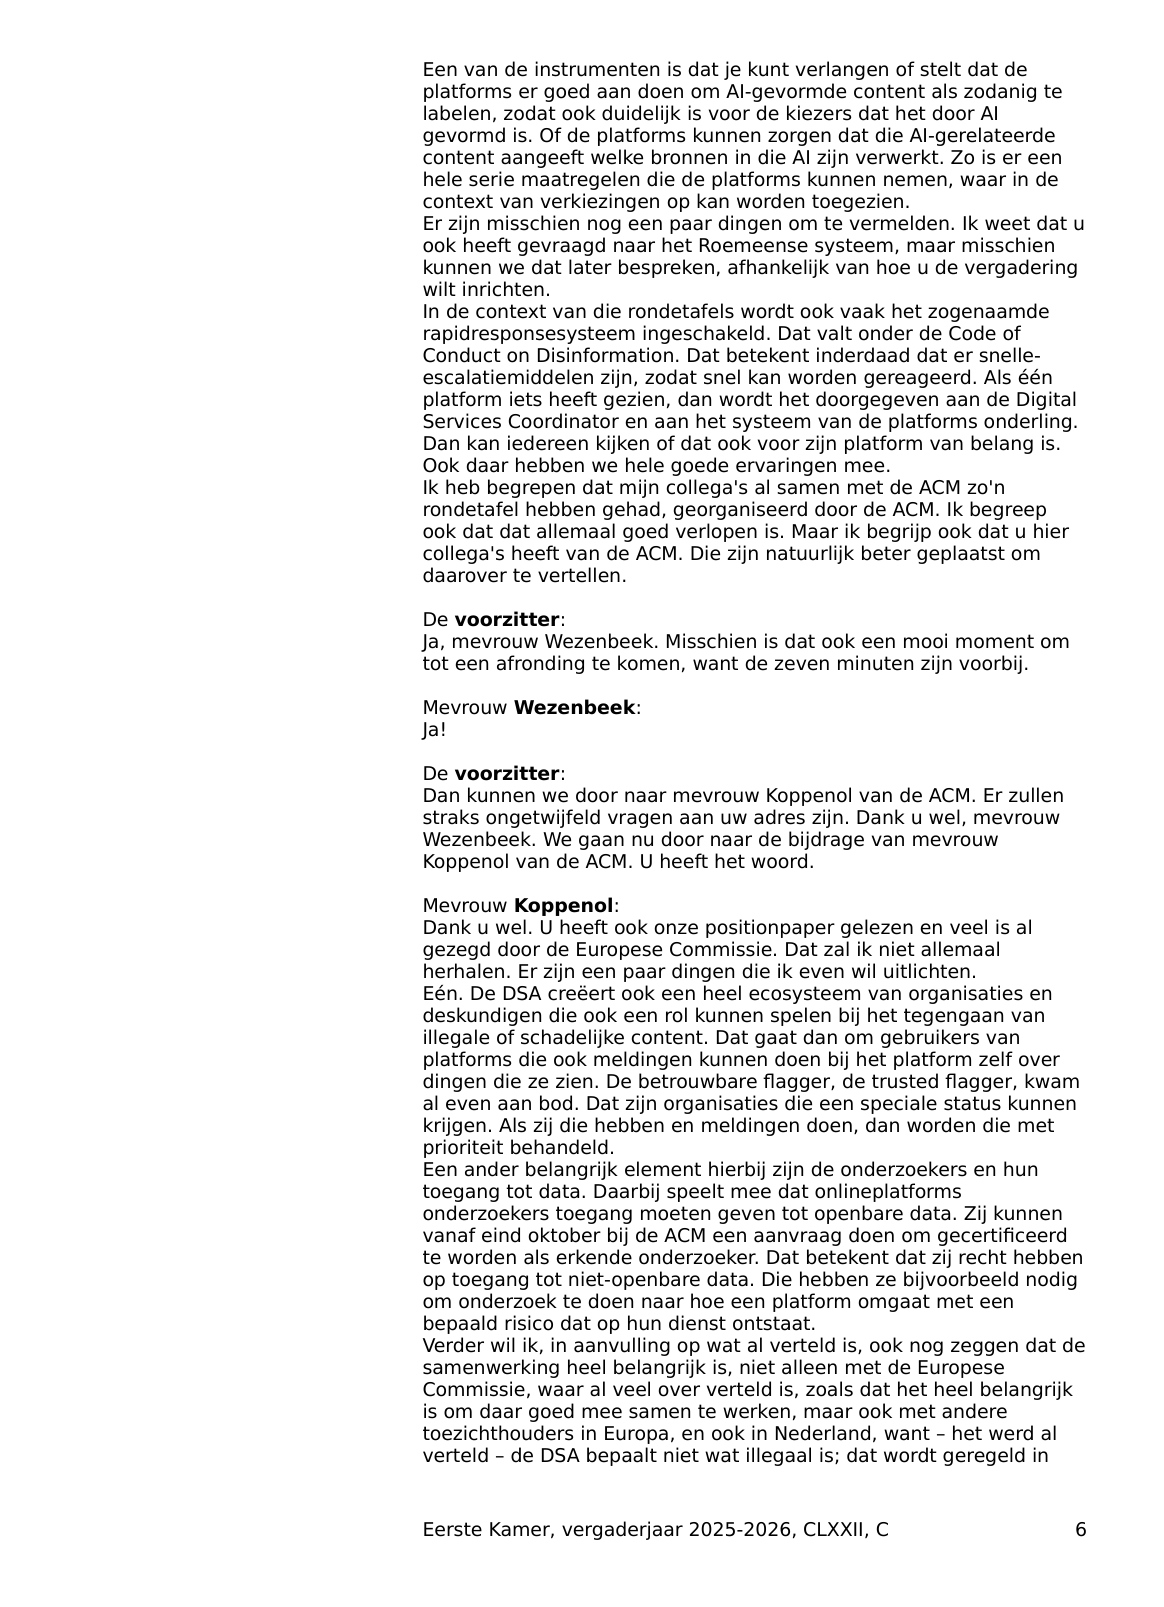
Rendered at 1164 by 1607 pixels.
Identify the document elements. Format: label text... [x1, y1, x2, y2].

text Mevrouw Wezenbeek: [422, 697, 1087, 719]
text Er zijn misschien nog een paar dingen om te vermelden. Ik weet dat u ook heeft gevraagd naar het Roemeense systeem, maar misschien kunnen we dat later bespreken, afhankelijk van hoe u de vergadering wilt inrichten. [422, 213, 1087, 301]
text Ja! [422, 719, 1087, 741]
text In de context van die rondetafels wordt ook vaak het zogenaamde rapidresponsesysteem ingeschakeld. Dat valt onder de Code of Conduct on Disinformation. Dat betekent inderdaad dat er snelle-escalatiemiddelen zijn, zodat snel kan worden gereageerd. Als één platform iets heeft gezien, dan wordt het doorgegeven aan de Digital Services Coordinator en aan het systeem van de platforms onderling. Dan kan iedereen kijken of dat ook voor zijn platform van belang is. Ook daar hebben we hele goede ervaringen mee. [422, 301, 1087, 477]
text Een van de instrumenten is dat je kunt verlangen of stelt dat de platforms er goed aan doen om AI-gevormde content als zodanig te labelen, zodat ook duidelijk is voor de kiezers dat het door AI gevormd is. Of de platforms kunnen zorgen dat die AI-gerelateerde content aangeeft welke bronnen in die AI zijn verwerkt. Zo is er een hele serie maatregelen die de platforms kunnen nemen, waar in de context van verkiezingen op kan worden toegezien. [422, 59, 1087, 213]
text Ik heb begrepen dat mijn collega's al samen met de ACM zo'n rondetafel hebben gehad, georganiseerd door de ACM. Ik begreep ook dat dat allemaal goed verlopen is. Maar ik begrijp ook dat u hier collega's heeft van de ACM. Die zijn natuurlijk beter geplaatst om daarover te vertellen. [422, 477, 1087, 587]
text Een ander belangrijk element hierbij zijn de onderzoekers en hun toegang tot data. Daarbij speelt mee dat onlineplatforms onderzoekers toegang moeten geven tot openbare data. Zij kunnen vanaf eind oktober bij de ACM een aanvraag doen om gecertificeerd te worden als erkende onderzoeker. Dat betekent dat zij recht hebben op toegang tot niet-openbare data. Die hebben ze bijvoorbeeld nodig om onderzoek te doen naar hoe een platform omgaat met een bepaald risico dat op hun dienst ontstaat. [422, 1159, 1087, 1335]
text Ja, mevrouw Wezenbeek. Misschien is dat ook een mooi moment om tot een afronding te komen, want de zeven minuten zijn voorbij. [422, 631, 1087, 675]
text Eén. De DSA creëert ook een heel ecosysteem van organisaties en deskundigen die ook een rol kunnen spelen bij het tegengaan van illegale of schadelijke content. Dat gaat dan om gebruikers van platforms die ook meldingen kunnen doen bij het platform zelf over dingen die ze zien. De betrouwbare flagger, de trusted flagger, kwam al even aan bod. Dat zijn organisaties die een speciale status kunnen krijgen. Als zij die hebben en meldingen doen, dan worden die met prioriteit behandeld. [422, 983, 1087, 1159]
text Dank u wel. U heeft ook onze positionpaper gelezen en veel is al gezegd door de Europese Commissie. Dat zal ik niet allemaal herhalen. Er zijn een paar dingen die ik even wil uitlichten. [422, 917, 1087, 983]
text Mevrouw Koppenol: [422, 895, 1087, 917]
text Verder wil ik, in aanvulling op wat al verteld is, ook nog zeggen dat de samenwerking heel belangrijk is, niet alleen met de Europese Commissie, waar al veel over verteld is, zoals dat het heel belangrijk is om daar goed mee samen te werken, maar ook met andere toezichthouders in Europa, en ook in Nederland, want – het werd al verteld – de DSA bepaalt niet wat illegaal is; dat wordt geregeld in [422, 1335, 1087, 1467]
text De voorzitter: [422, 763, 1087, 785]
text Dan kunnen we door naar mevrouw Koppenol van de ACM. Er zullen straks ongetwijfeld vragen aan uw adres zijn. Dank u wel, mevrouw Wezenbeek. We gaan nu door naar de bijdrage van mevrouw Koppenol van de ACM. U heeft het woord. [422, 785, 1087, 873]
text De voorzitter: [422, 609, 1087, 631]
